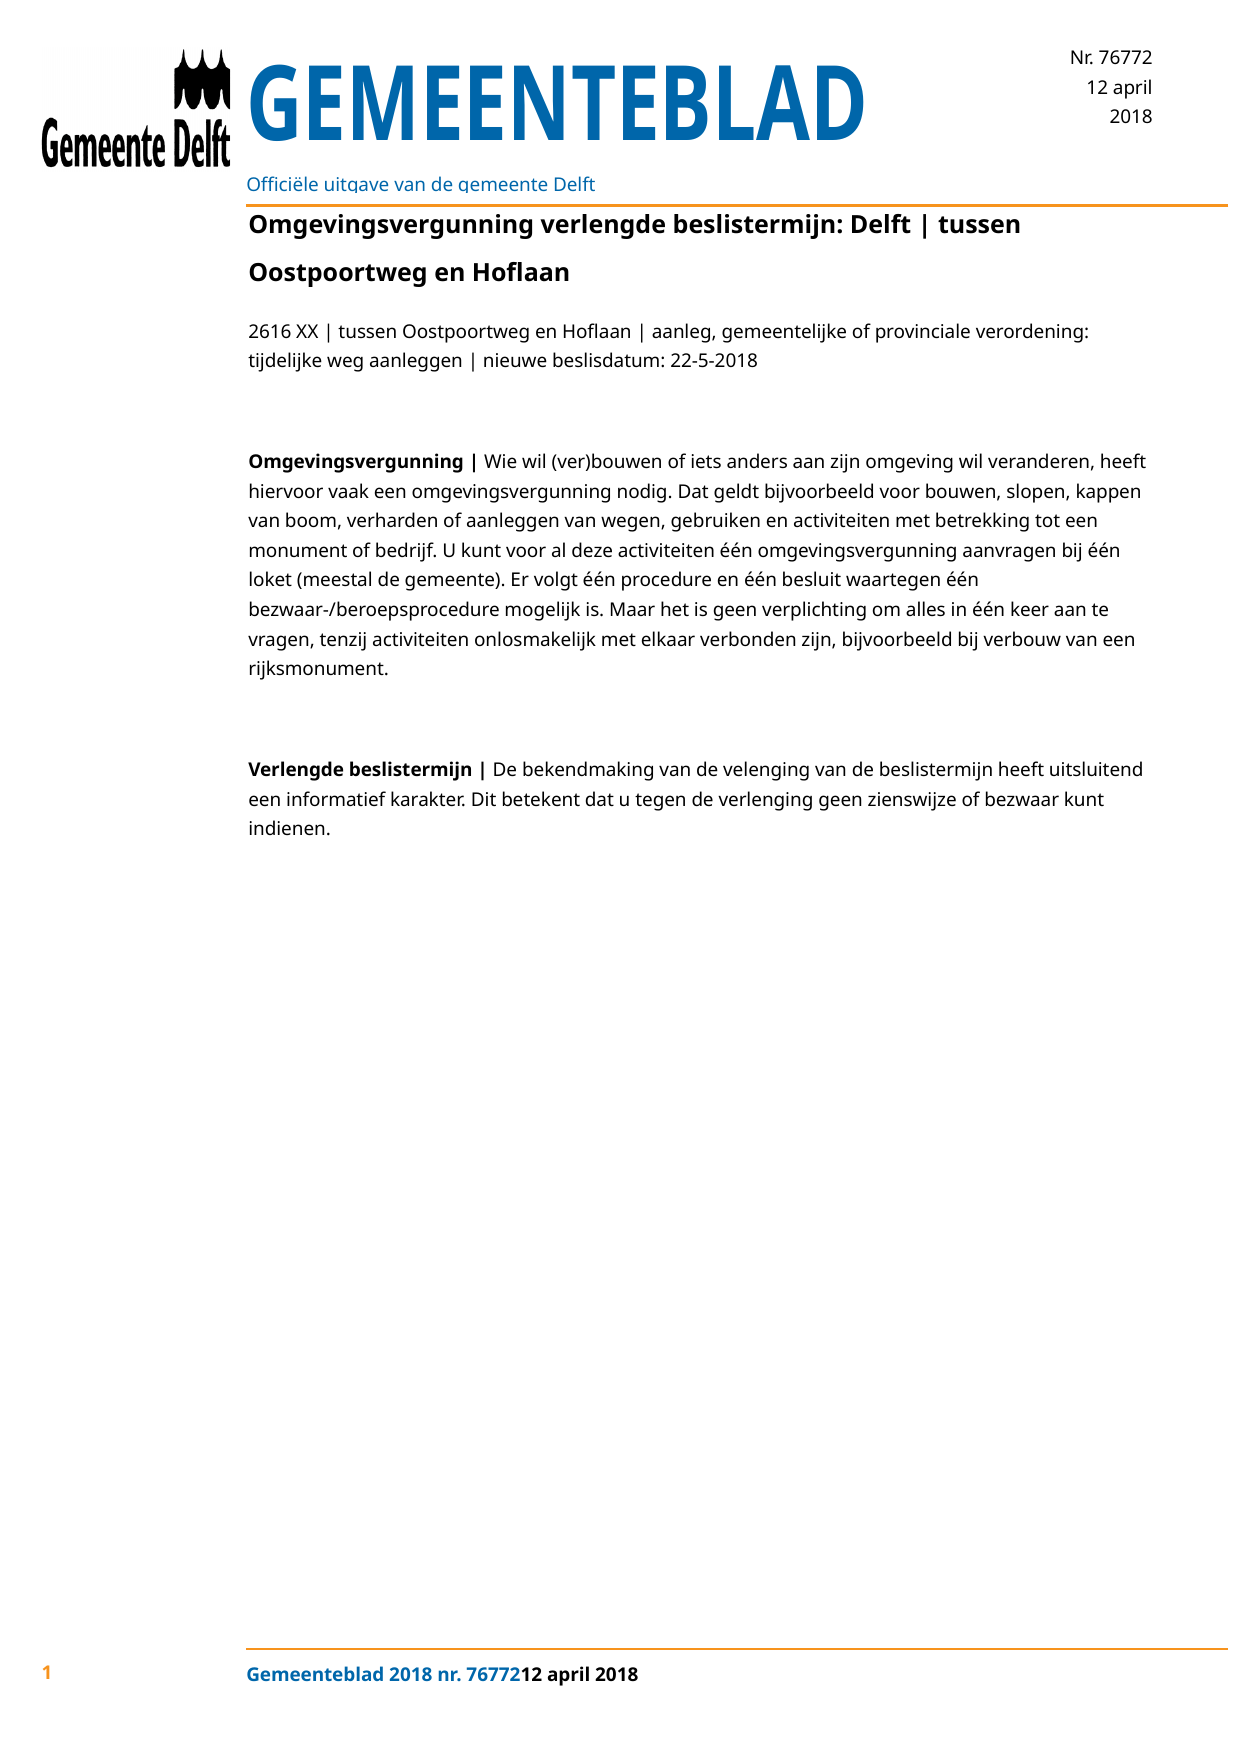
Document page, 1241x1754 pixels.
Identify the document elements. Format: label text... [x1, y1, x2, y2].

text Omgevingsvergunning verlengde beslistermijn: Delft | tussen Oostpoortweg en Hoflaan [248, 207, 1152, 288]
text Verlengde beslistermijn | De bekendmaking van de velenging van de beslistermijn heeft uitsluitend een informatief karakter. Dit betekent dat u tegen de verlenging geen zienswijze of bezwaar kunt indienen. [248, 756, 1152, 841]
picture [41, 47, 231, 172]
text Omgevingsvergunning | Wie wil (ver)bouwen of iets anders aan zijn omgeving wil veranderen, heeft hiervoor vaak een omgevingsvergunning nodig. Dat geldt bijvoorbeeld voor bouwen, slopen, kappen van boom, verharden of aanleggen van wegen, gebruiken en activiteiten met betrekking tot een monument of bedrijf. U kunt voor al deze activiteiten één omgevingsvergunning aanvragen bij één loket (meestal de gemeente). Er volgt één procedure en één besluit waartegen één bezwaar-/beroepsprocedure mogelijk is. Maar het is geen verplichting om alles in één keer aan te vragen, tenzij activiteiten onlosmakelijk met elkaar verbonden zijn, bijvoorbeeld bij verbouw van een rijksmonument. [248, 448, 1152, 681]
text 2616 XX | tussen Oostpoortweg en Hoflaan | aanleg, gemeentelijke of provinciale verordening: tijdelijke weg aanleggen | nieuwe beslisdatum: 22-5-2018 [248, 318, 1152, 373]
